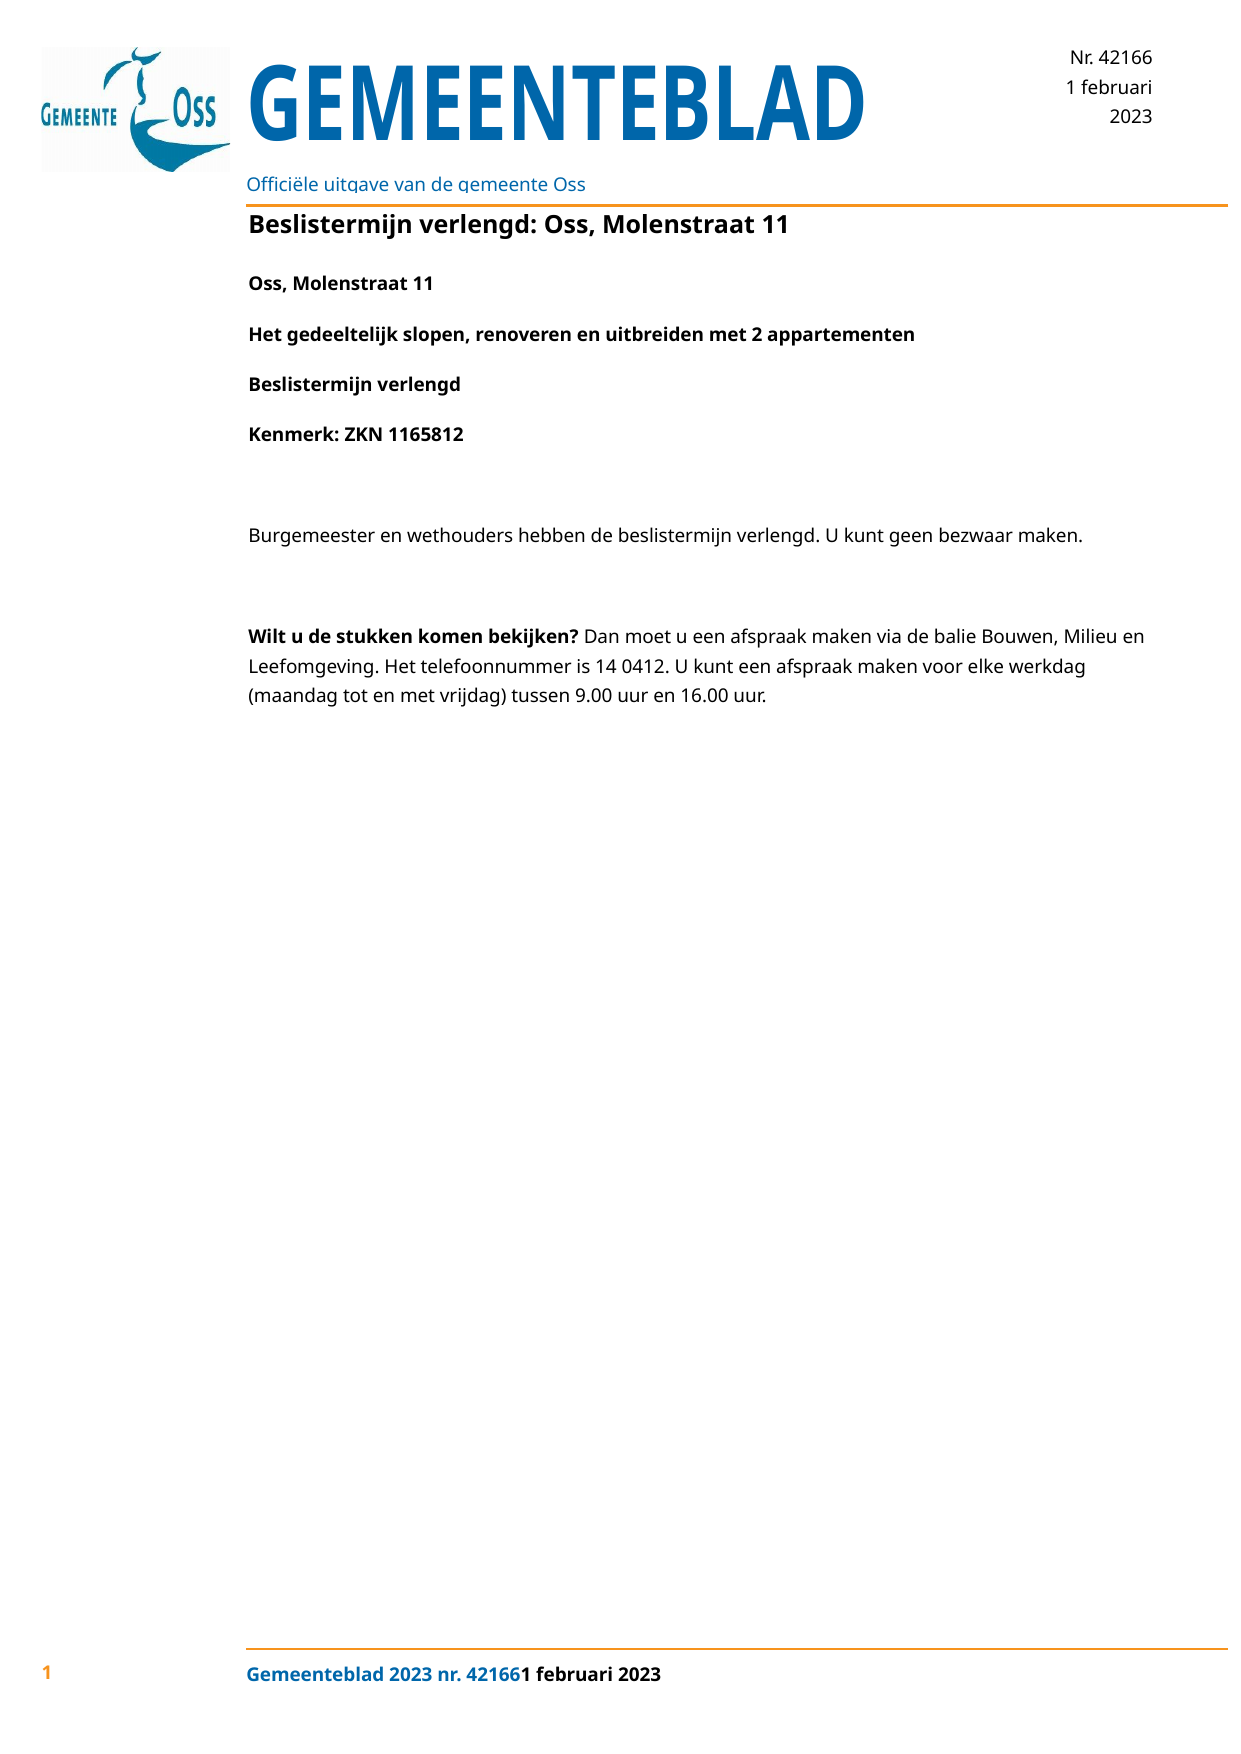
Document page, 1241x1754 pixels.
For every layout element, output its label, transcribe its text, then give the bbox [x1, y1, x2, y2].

text Kenmerk: ZKN 1165812 [248, 422, 1152, 447]
text Beslistermijn verlengd: Oss, Molenstraat 11 [248, 207, 1152, 241]
text Wilt u de stukken komen bekijken? Dan moet u een afspraak maken via de balie Bouwen, Milieu en Leefomgeving. Het telefoonnummer is 14 0412. U kunt een afspraak maken voor elke werkdag (maandag tot en met vrijdag) tussen 9.00 uur en 16.00 uur. [248, 623, 1152, 708]
text Burgemeester en wethouders hebben de beslistermijn verlengd. U kunt geen bezwaar maken. [248, 522, 1152, 548]
picture [41, 47, 231, 172]
text Beslistermijn verlengd [248, 371, 1152, 397]
text Het gedeeltelijk slopen, renoveren en uitbreiden met 2 appartementen [248, 321, 1152, 346]
text Oss, Molenstraat 11 [248, 270, 1152, 296]
